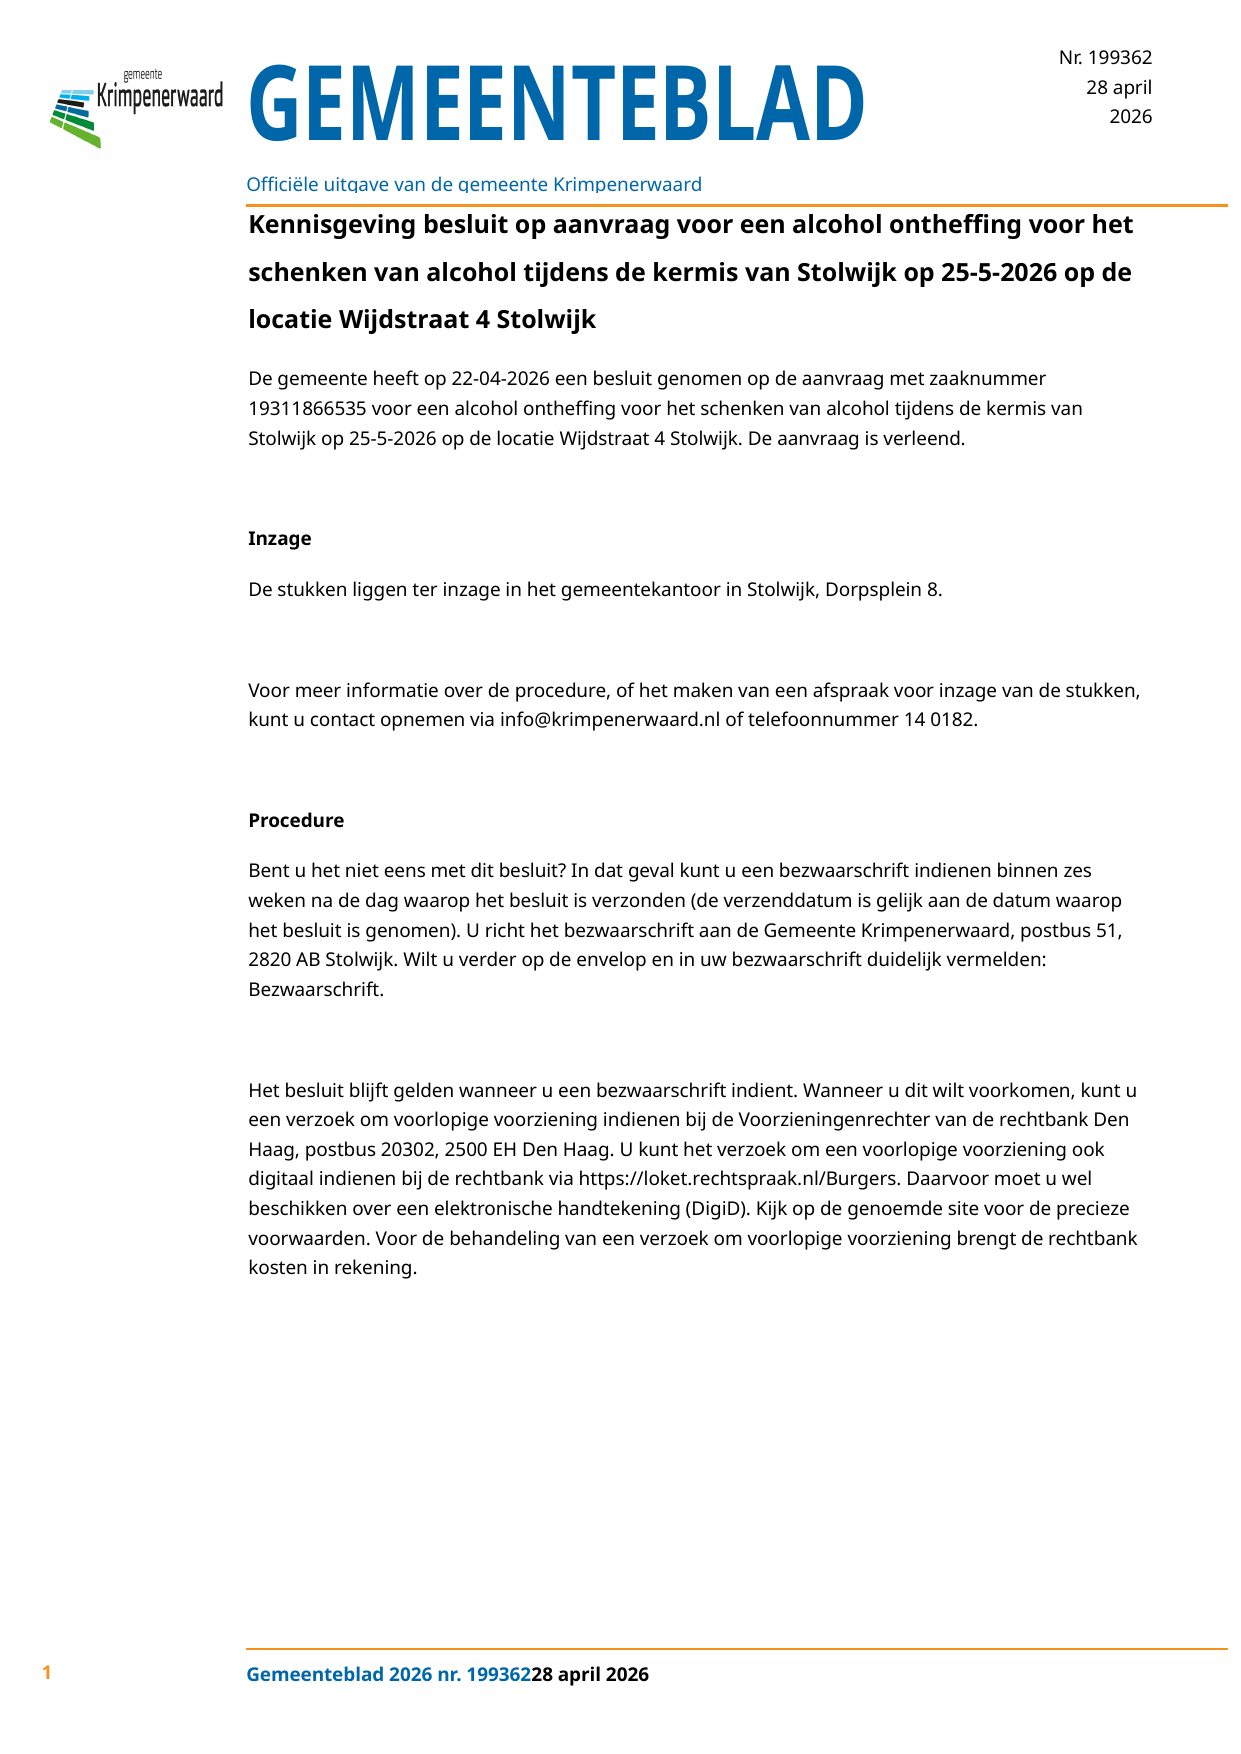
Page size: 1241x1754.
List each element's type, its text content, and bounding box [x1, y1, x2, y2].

text De gemeente heeft op 22-04-2026 een besluit genomen op de aanvraag met zaaknummer 19311866535 voor een alcohol ontheffing voor het schenken van alcohol tijdens de kermis van Stolwijk op 25-5-2026 op de locatie Wijdstraat 4 Stolwijk. De aanvraag is verleend. [248, 366, 1152, 450]
text Kennisgeving besluit op aanvraag voor een alcohol ontheffing voor het schenken van alcohol tijdens de kermis van Stolwijk op 25-5-2026 op de locatie Wijdstraat 4 Stolwijk [248, 207, 1152, 336]
text Het besluit blijft gelden wanneer u een bezwaarschrift indient. Wanneer u dit wilt voorkomen, kunt u een verzoek om voorlopige voorziening indienen bij de Voorzieningenrechter van de rechtbank Den Haag, postbus 20302, 2500 EH Den Haag. U kunt het verzoek om een voorlopige voorziening ook digitaal indienen bij de rechtbank via https://loket.rechtspraak.nl/Burgers. Daarvoor moet u wel beschikken over een elektronische handtekening (DigiD). Kijk op de genoemde site voor de precieze voorwaarden. Voor de behandeling van een verzoek om voorlopige voorziening brengt de rechtbank kosten in rekening. [248, 1077, 1152, 1280]
text Voor meer informatie over de procedure, of het maken van een afspraak voor inzage van de stukken, kunt u contact opnemen via info@krimpenerwaard.nl of telefoonnummer 14 0182. [248, 677, 1152, 732]
text Bent u het niet eens met dit besluit? In dat geval kunt u een bezwaarschrift indienen binnen zes weken na de dag waarop het besluit is verzonden (de verzenddatum is gelijk aan de datum waarop het besluit is genomen). U richt het bezwaarschrift aan de Gemeente Krimpenerwaard, postbus 51, 2820 AB Stolwijk. Wilt u verder op de envelop en in uw bezwaarschrift duidelijk vermelden: Bezwaarschrift. [248, 858, 1152, 1002]
picture [41, 47, 231, 172]
text De stukken liggen ter inzage in het gemeentekantoor in Stolwijk, Dorpsplein 8. [248, 576, 1152, 602]
text Procedure [248, 807, 1152, 833]
text Inzage [248, 526, 1152, 551]
